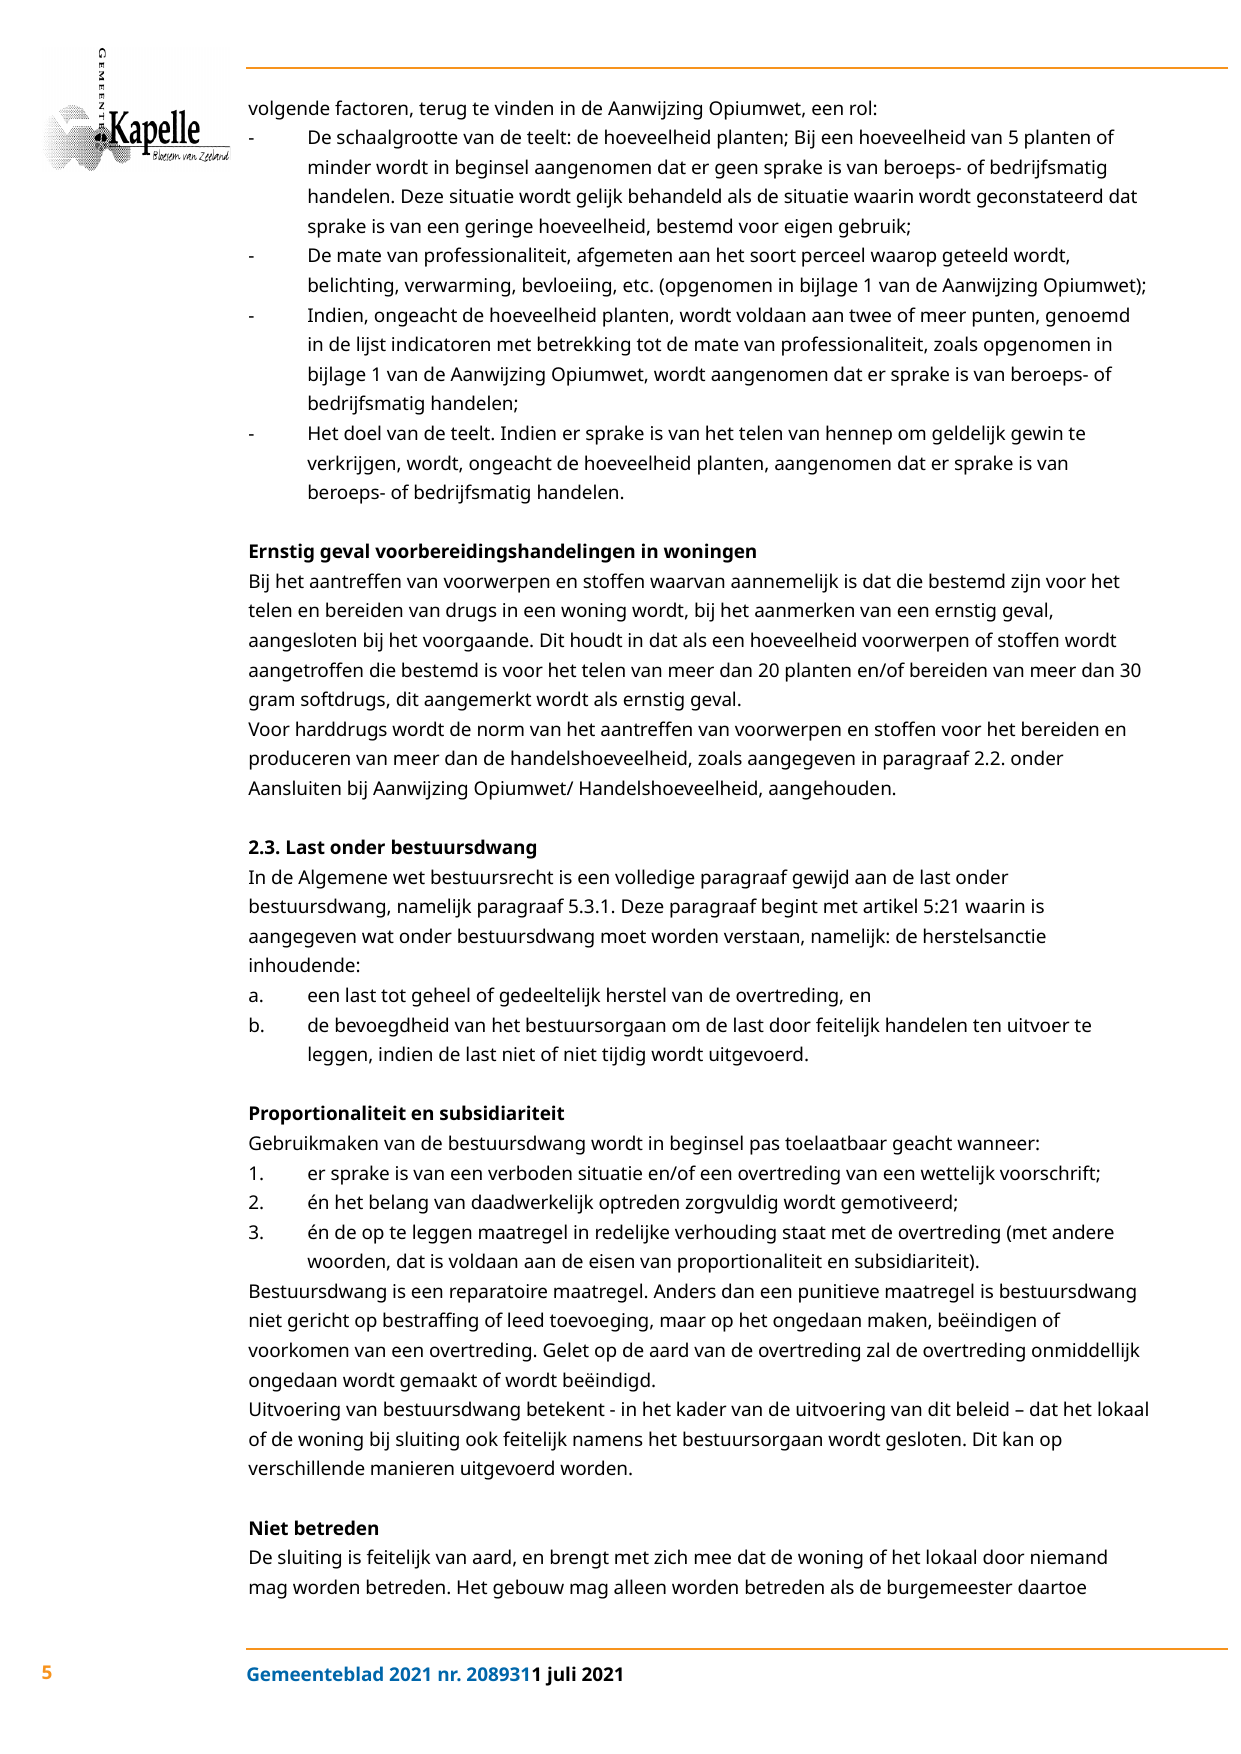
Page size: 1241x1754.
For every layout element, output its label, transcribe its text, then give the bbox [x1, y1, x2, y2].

list én de op te leggen maatregel in redelijke verhouding staat met de overtreding (met andere woorden, dat is voldaan aan de eisen van proportionaliteit en subsidiariteit). [248, 1219, 1152, 1274]
text Voor harddrugs wordt de norm van het aantreffen van voorwerpen en stoffen voor het bereiden en produceren van meer dan de handelshoeveelheid, zoals aangegeven in paragraaf 2.2. onder Aansluiten bij Aanwijzing Opiumwet/ Handelshoeveelheid, aangehouden. [248, 716, 1152, 801]
text De sluiting is feitelijk van aard, en brengt met zich mee dat de woning of het lokaal door niemand mag worden betreden. Het gebouw mag alleen worden betreden als de burgemeester daartoe [248, 1544, 1152, 1600]
list én het belang van daadwerkelijk optreden zorgvuldig wordt gemotiveerd; [248, 1189, 1152, 1215]
text Niet betreden [248, 1515, 1152, 1541]
text Proportionaliteit en subsidiariteit [248, 1101, 1152, 1126]
list De schaalgrootte van de teelt: de hoeveelheid planten; Bij een hoeveelheid van 5 planten of minder wordt in beginsel aangenomen dat er geen sprake is van beroeps- of bedrijfsmatig handelen. Deze situatie wordt gelijk behandeld als de situatie waarin wordt geconstateerd dat sprake is van een geringe hoeveelheid, bestemd voor eigen gebruik; [248, 124, 1152, 239]
text Bij het aantreffen van voorwerpen en stoffen waarvan aannemelijk is dat die bestemd zijn voor het telen en bereiden van drugs in een woning wordt, bij het aanmerken van een ernstig geval, aangesloten bij het voorgaande. Dit houdt in dat als een hoeveelheid voorwerpen of stoffen wordt aangetroffen die bestemd is voor het telen van meer dan 20 planten en/of bereiden van meer dan 30 gram softdrugs, dit aangemerkt wordt als ernstig geval. [248, 568, 1152, 712]
list een last tot geheel of gedeeltelijk herstel van de overtreding, en [248, 982, 1152, 1008]
list er sprake is van een verboden situatie en/of een overtreding van een wettelijk voorschrift; [248, 1160, 1152, 1186]
list De mate van professionaliteit, afgemeten aan het soort perceel waarop geteeld wordt, belichting, verwarming, bevloeiing, etc. (opgenomen in bijlage 1 van de Aanwijzing Opiumwet); [248, 243, 1152, 298]
text Ernstig geval voorbereidingshandelingen in woningen [248, 538, 1152, 564]
text Uitvoering van bestuursdwang betekent - in het kader van de uitvoering van dit beleid – dat het lokaal of de woning bij sluiting ook feitelijk namens het bestuursorgaan wordt gesloten. Dit kan op verschillende manieren uitgevoerd worden. [248, 1396, 1152, 1481]
list Indien, ongeacht de hoeveelheid planten, wordt voldaan aan twee of meer punten, genoemd in de lijst indicatoren met betrekking tot de mate van professionaliteit, zoals opgenomen in bijlage 1 van de Aanwijzing Opiumwet, wordt aangenomen dat er sprake is van beroeps- of bedrijfsmatig handelen; [248, 302, 1152, 416]
text 2.3. Last onder bestuursdwang [248, 834, 1152, 860]
text Bestuursdwang is een reparatoire maatregel. Anders dan een punitieve maatregel is bestuursdwang niet gericht op bestraffing of leed toevoeging, maar op het ongedaan maken, beëindigen of voorkomen van een overtreding. Gelet op de aard van de overtreding zal de overtreding onmiddellijk ongedaan wordt gemaakt of wordt beëindigd. [248, 1278, 1152, 1393]
text Gebruikmaken van de bestuursdwang wordt in beginsel pas toelaatbaar geacht wanneer: [248, 1130, 1152, 1156]
list Het doel van de teelt. Indien er sprake is van het telen van hennep om geldelijk gewin te verkrijgen, wordt, ongeacht de hoeveelheid planten, aangenomen dat er sprake is van beroeps- of bedrijfsmatig handelen. [248, 420, 1152, 505]
list de bevoegdheid van het bestuursorgaan om de last door feitelijk handelen ten uitvoer te leggen, indien de last niet of niet tijdig wordt uitgevoerd. [248, 1012, 1152, 1067]
picture [41, 47, 231, 172]
text In de Algemene wet bestuursrecht is een volledige paragraaf gewijd aan de last onder bestuursdwang, namelijk paragraaf 5.3.1. Deze paragraaf begint met artikel 5:21 waarin is aangegeven wat onder bestuursdwang moet worden verstaan, namelijk: de herstelsanctie inhoudende: [248, 864, 1152, 978]
text volgende factoren, terug te vinden in de Aanwijzing Opiumwet, een rol: [248, 95, 1152, 121]
